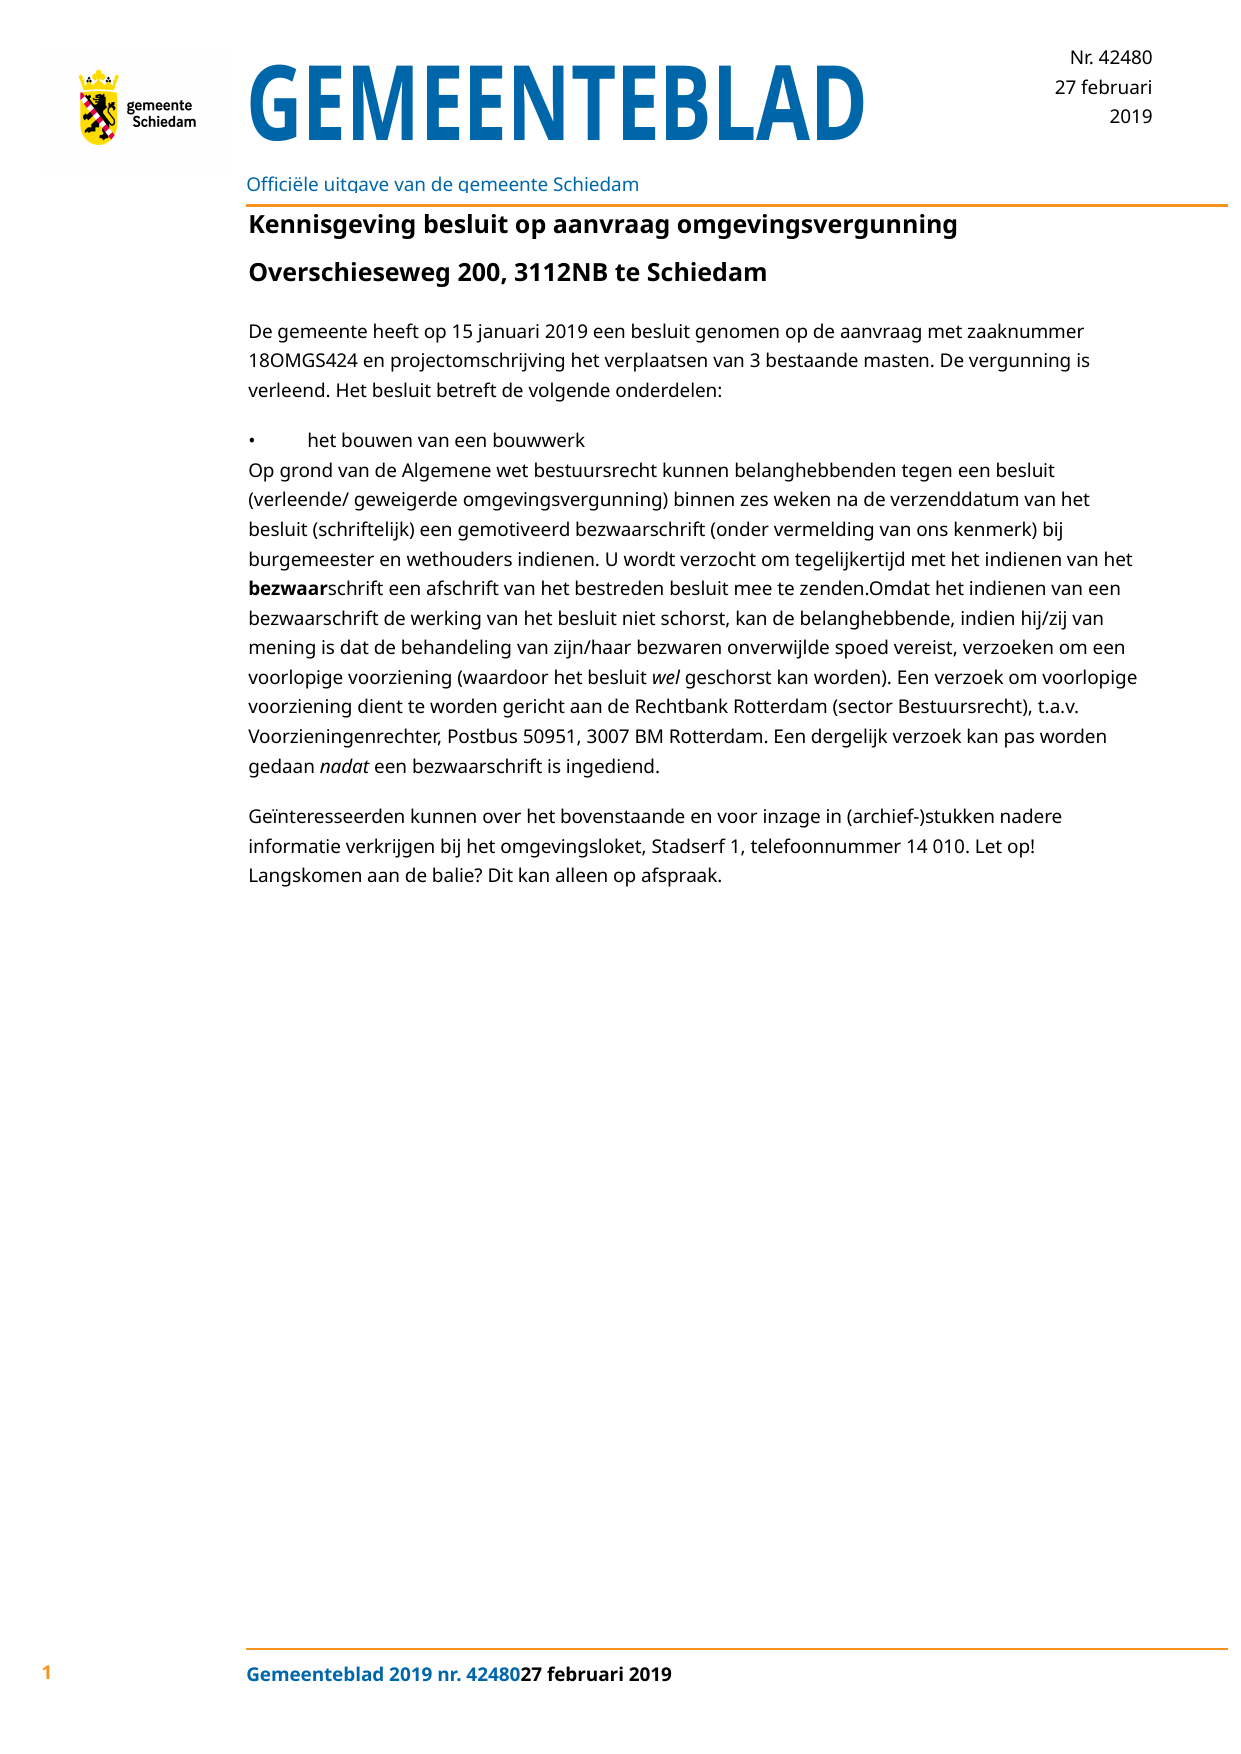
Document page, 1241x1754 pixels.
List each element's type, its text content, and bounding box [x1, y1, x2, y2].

text Geïnteresseerden kunnen over het bovenstaande en voor inzage in (archief-)stukken nadere informatie verkrijgen bij het omgevingsloket, Stadserf 1, telefoonnummer 14 010. Let op! Langskomen aan de balie? Dit kan alleen op afspraak. [248, 803, 1152, 888]
text Kennisgeving besluit op aanvraag omgevingsvergunning Overschieseweg 200, 3112NB te Schiedam [248, 207, 1152, 288]
picture [41, 47, 231, 172]
text Op grond van de Algemene wet bestuursrecht kunnen belanghebbenden tegen een besluit (verleende/ geweigerde omgevingsvergunning) binnen zes weken na de verzenddatum van het besluit (schriftelijk) een gemotiveerd bezwaarschrift (onder vermelding van ons kenmerk) bij burgemeester en wethouders indienen. U wordt verzocht om tegelijkertijd met het indienen van het bezwaarschrift een afschrift van het bestreden besluit mee te zenden.Omdat het indienen van een bezwaarschrift de werking van het besluit niet schorst, kan de belanghebbende, indien hij/zij van mening is dat de behandeling van zijn/haar bezwaren onverwijlde spoed vereist, verzoeken om een voorlopige voorziening (waardoor het besluit wel geschorst kan worden). Een verzoek om voorlopige voorziening dient te worden gericht aan de Rechtbank Rotterdam (sector Bestuursrecht), t.a.v. Voorzieningenrechter, Postbus 50951, 3007 BM Rotterdam. Een dergelijk verzoek kan pas worden gedaan nadat een bezwaarschrift is ingediend. [248, 457, 1152, 779]
list het bouwen van een bouwwerk [248, 427, 1152, 453]
text De gemeente heeft op 15 januari 2019 een besluit genomen op de aanvraag met zaaknummer 18OMGS424 en projectomschrijving het verplaatsen van 3 bestaande masten. De vergunning is verleend. Het besluit betreft de volgende onderdelen: [248, 318, 1152, 403]
